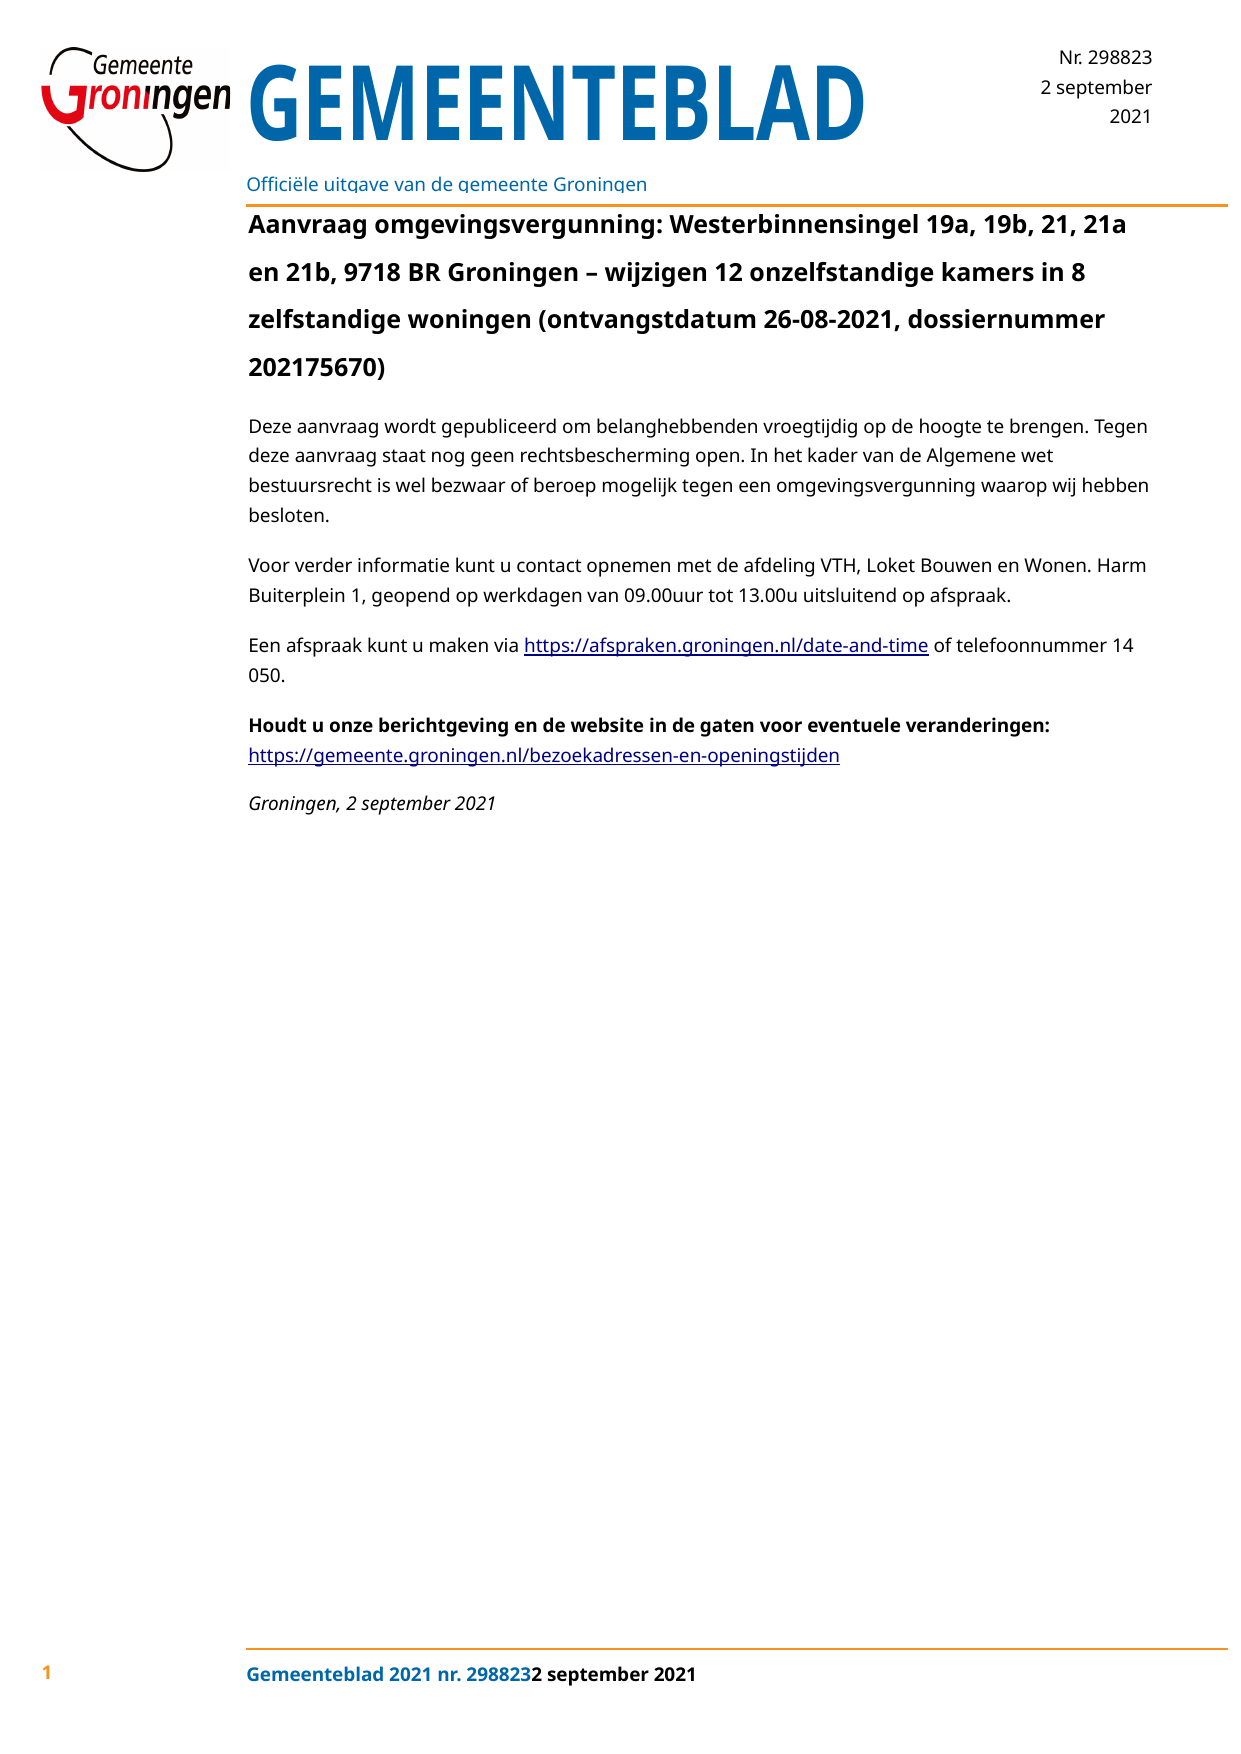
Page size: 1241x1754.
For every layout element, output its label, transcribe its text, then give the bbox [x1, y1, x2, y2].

text Voor verder informatie kunt u contact opnemen met de afdeling VTH, Loket Bouwen en Wonen. Harm Buiterplein 1, geopend op werkdagen van 09.00uur tot 13.00u uitsluitend op afspraak. [248, 552, 1152, 608]
text Aanvraag omgevingsvergunning: Westerbinnensingel 19a, 19b, 21, 21a en 21b, 9718 BR Groningen – wijzigen 12 onzelfstandige kamers in 8 zelfstandige woningen (ontvangstdatum 26-08-2021, dossiernummer 202175670) [248, 207, 1152, 384]
text Deze aanvraag wordt gepubliceerd om belanghebbenden vroegtijdig op de hoogte te brengen. Tegen deze aanvraag staat nog geen rechtsbescherming open. In het kader van de Algemene wet bestuursrecht is wel bezwaar of beroep mogelijk tegen een omgevingsvergunning waarop wij hebben besloten. [248, 413, 1152, 528]
text Groningen, 2 september 2021 [248, 790, 1152, 815]
text Houdt u onze berichtgeving en de website in de gaten voor eventuele veranderingen: https://gemeente.groningen.nl/bezoekadressen-en-openingstijden [248, 712, 1152, 768]
picture [41, 47, 231, 172]
text Een afspraak kunt u maken via https://afspraken.groningen.nl/date-and-time of telefoonnummer 14 050. [248, 632, 1152, 688]
